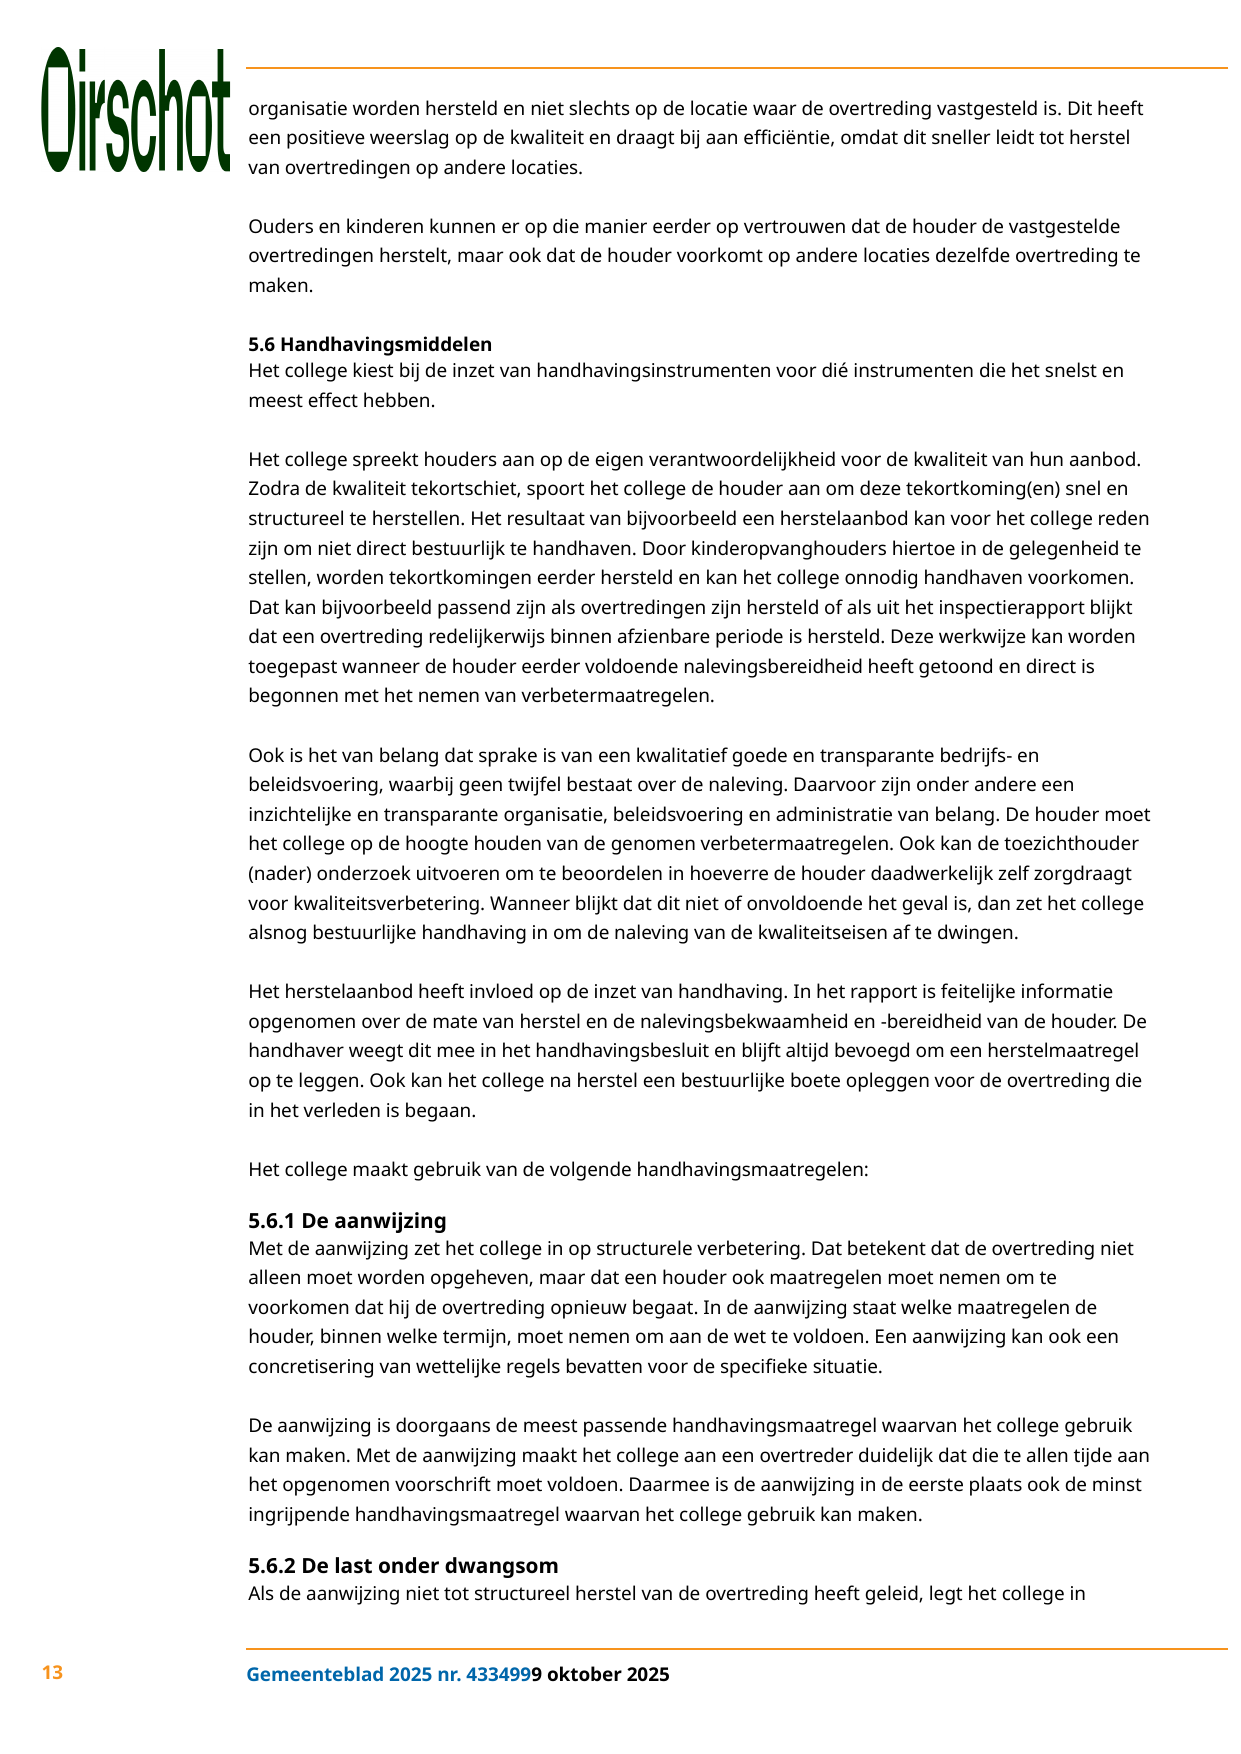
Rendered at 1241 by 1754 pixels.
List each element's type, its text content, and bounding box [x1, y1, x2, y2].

picture [41, 47, 231, 172]
text Ouders en kinderen kunnen er op die manier eerder op vertrouwen dat de houder de vastgestelde overtredingen herstelt, maar ook dat de houder voorkomt op andere locaties dezelfde overtreding te maken. [248, 213, 1152, 298]
text Als de aanwijzing niet tot structureel herstel van de overtreding heeft geleid, legt het college in [248, 1580, 1152, 1606]
text Ook is het van belang dat sprake is van een kwalitatief goede en transparante bedrijfs- en beleidsvoering, waarbij geen twijfel bestaat over de naleving. Daarvoor zijn onder andere een inzichtelijke en transparante organisatie, beleidsvoering en administratie van belang. De houder moet het college op de hoogte houden van de genomen verbetermaatregelen. Ook kan de toezichthouder (nader) onderzoek uitvoeren om te beoordelen in hoeverre de houder daadwerkelijk zelf zorgdraagt voor kwaliteitsverbetering. Wanneer blijkt dat dit niet of onvoldoende het geval is, dan zet het college alsnog bestuurlijke handhaving in om de naleving van de kwaliteitseisen af te dwingen. [248, 742, 1152, 945]
text Met de aanwijzing zet het college in op structurele verbetering. Dat betekent dat de overtreding niet alleen moet worden opgeheven, maar dat een houder ook maatregelen moet nemen om te voorkomen dat hij de overtreding opnieuw begaat. In de aanwijzing staat welke maatregelen de houder, binnen welke termijn, moet nemen om aan de wet te voldoen. Een aanwijzing kan ook een concretisering van wettelijke regels bevatten voor de specifieke situatie. [248, 1235, 1152, 1379]
text Het herstelaanbod heeft invloed op de inzet van handhaving. In het rapport is feitelijke informatie opgenomen over de mate van herstel en de nalevingsbekwaamheid en -bereidheid van de houder. De handhaver weegt dit mee in het handhavingsbesluit en blijft altijd bevoegd om een herstelmaatregel op te leggen. Ook kan het college na herstel een bestuurlijke boete opleggen voor de overtreding die in het verleden is begaan. [248, 978, 1152, 1122]
text Het college maakt gebruik van de volgende handhavingsmaatregelen: [248, 1156, 1152, 1182]
text organisatie worden hersteld en niet slechts op de locatie waar de overtreding vastgesteld is. Dit heeft een positieve weerslag op de kwaliteit en draagt bij aan efficiëntie, omdat dit sneller leidt tot herstel van overtredingen op andere locaties. [248, 95, 1152, 180]
text Het college kiest bij de inzet van handhavingsinstrumenten voor dié instrumenten die het snelst en meest effect hebben. [248, 357, 1152, 412]
text Het college spreekt houders aan op de eigen verantwoordelijkheid voor de kwaliteit van hun aanbod. Zodra de kwaliteit tekortschiet, spoort het college de houder aan om deze tekortkoming(en) snel en structureel te herstellen. Het resultaat van bijvoorbeeld een herstelaanbod kan voor het college reden zijn om niet direct bestuurlijk te handhaven. Door kinderopvanghouders hiertoe in de gelegenheid te stellen, worden tekortkomingen eerder hersteld en kan het college onnodig handhaven voorkomen. Dat kan bijvoorbeeld passend zijn als overtredingen zijn hersteld of als uit het inspectierapport blijkt dat een overtreding redelijkerwijs binnen afzienbare periode is hersteld. Deze werkwijze kan worden toegepast wanneer de houder eerder voldoende nalevingsbereidheid heeft getoond en direct is begonnen met het nemen van verbetermaatregelen. [248, 446, 1152, 708]
text 5.6 Handhavingsmiddelen [248, 331, 1152, 357]
text De aanwijzing is doorgaans de meest passende handhavingsmaatregel waarvan het college gebruik kan maken. Met de aanwijzing maakt het college aan een overtreder duidelijk dat die te allen tijde aan het opgenomen voorschrift moet voldoen. Daarmee is de aanwijzing in de eerste plaats ook de minst ingrijpende handhavingsmaatregel waarvan het college gebruik kan maken. [248, 1412, 1152, 1527]
text 5.6.2 De last onder dwangsom [248, 1551, 1152, 1580]
text 5.6.1 De aanwijzing [248, 1206, 1152, 1235]
